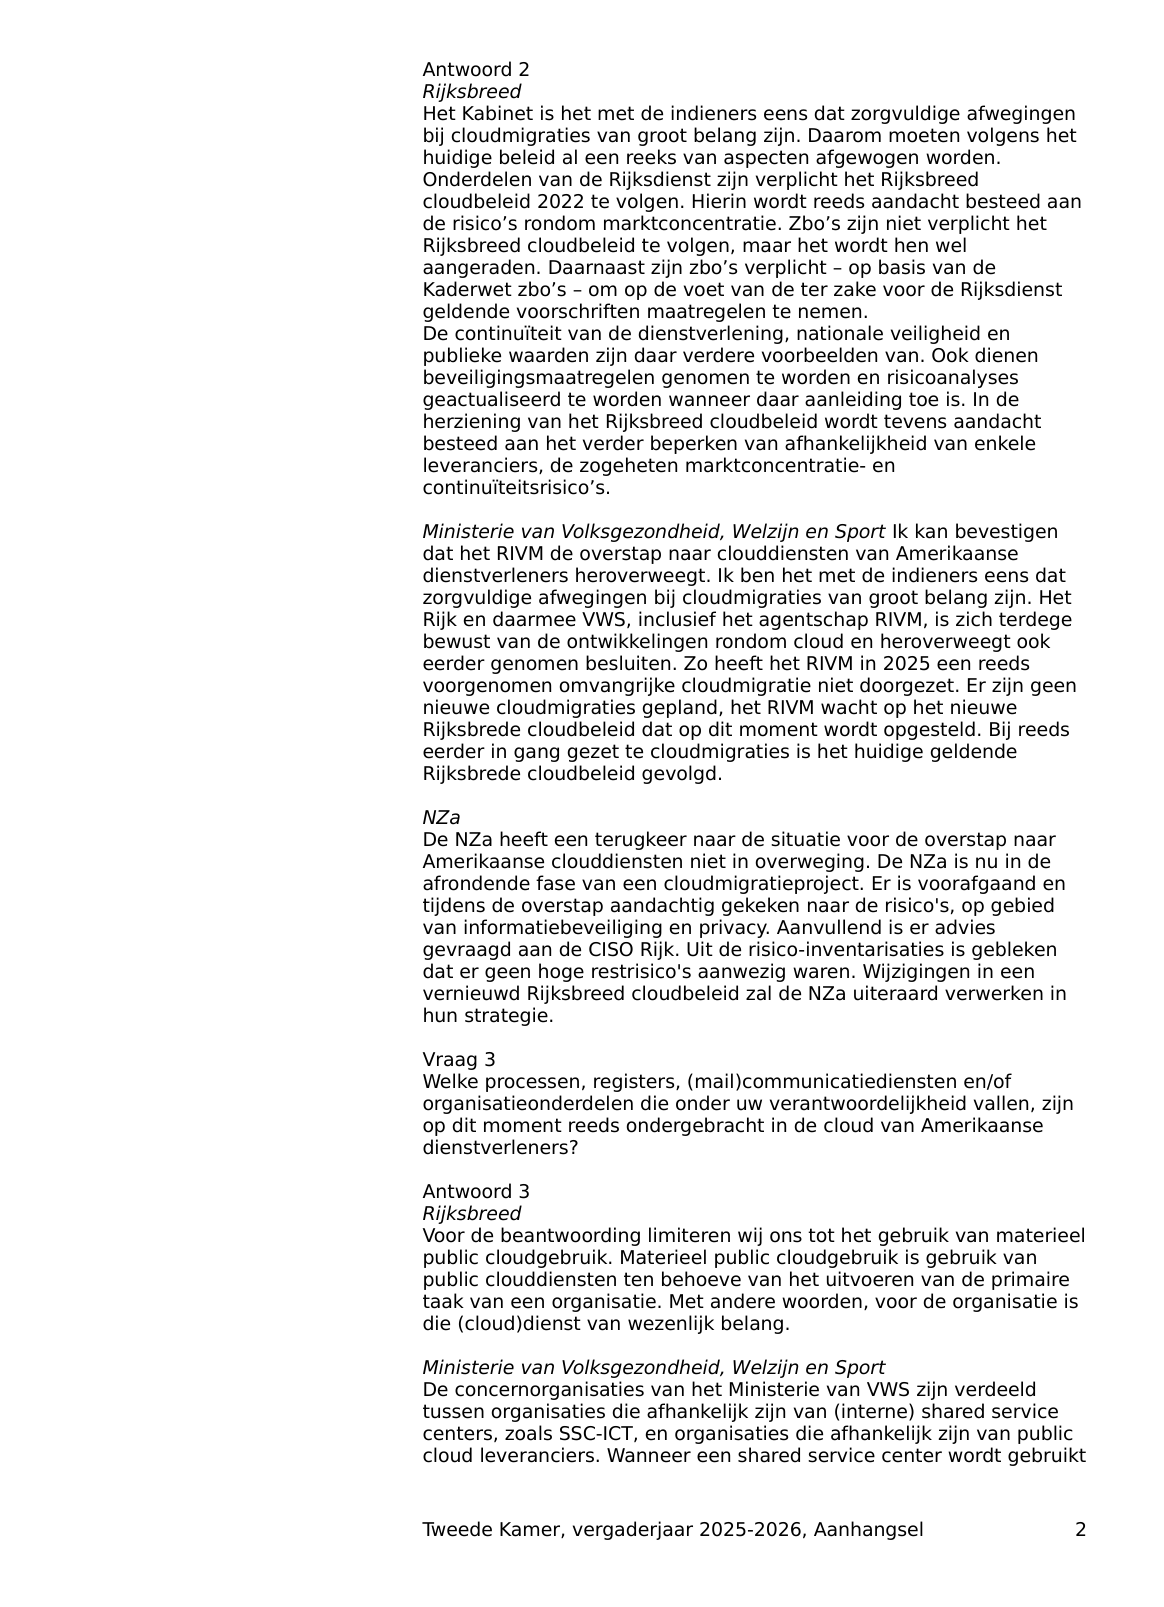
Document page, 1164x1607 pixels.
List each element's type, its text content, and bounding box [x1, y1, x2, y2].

text De concernorganisaties van het Ministerie van VWS zijn verdeeld tussen organisaties die afhankelijk zijn van (interne) shared service centers, zoals SSC-ICT, en organisaties die afhankelijk zijn van public cloud leveranciers. Wanneer een shared service center wordt gebruikt [422, 1379, 1087, 1467]
text Voor de beantwoording limiteren wij ons tot het gebruik van materieel public cloudgebruik. Materieel public cloudgebruik is gebruik van public clouddiensten ten behoeve van het uitvoeren van de primaire taak van een organisatie. Met andere woorden, voor de organisatie is die (cloud)dienst van wezenlijk belang. [422, 1225, 1087, 1335]
text Antwoord 3 [422, 1181, 1087, 1203]
text Antwoord 2 [422, 59, 1087, 81]
text Rijksbreed [422, 1203, 1087, 1225]
text Vraag 3 [422, 1049, 1087, 1071]
text Ministerie van Volksgezondheid, Welzijn en Sport [422, 1357, 1087, 1379]
text Ministerie van Volksgezondheid, Welzijn en Sport Ik kan bevestigen dat het RIVM de overstap naar clouddiensten van Amerikaanse dienstverleners heroverweegt. Ik ben het met de indieners eens dat zorgvuldige afwegingen bij cloudmigraties van groot belang zijn. Het Rijk en daarmee VWS, inclusief het agentschap RIVM, is zich terdege bewust van de ontwikkelingen rondom cloud en heroverweegt ook eerder genomen besluiten. Zo heeft het RIVM in 2025 een reeds voorgenomen omvangrijke cloudmigratie niet doorgezet. Er zijn geen nieuwe cloudmigraties gepland, het RIVM wacht op het nieuwe Rijksbrede cloudbeleid dat op dit moment wordt opgesteld. Bij reeds eerder in gang gezet te cloudmigraties is het huidige geldende Rijksbrede cloudbeleid gevolgd. [422, 521, 1087, 784]
text NZa [422, 807, 1087, 829]
text Welke processen, registers, (mail)communicatiediensten en/of organisatieonderdelen die onder uw verantwoordelijkheid vallen, zijn op dit moment reeds ondergebracht in de cloud van Amerikaanse dienstverleners? [422, 1071, 1087, 1159]
text De continuïteit van de dienstverlening, nationale veiligheid en publieke waarden zijn daar verdere voorbeelden van. Ook dienen beveiligingsmaatregelen genomen te worden en risicoanalyses geactualiseerd te worden wanneer daar aanleiding toe is. In de herziening van het Rijksbreed cloudbeleid wordt tevens aandacht besteed aan het verder beperken van afhankelijkheid van enkele leveranciers, de zogeheten marktconcentratie- en continuïteitsrisico’s. [422, 323, 1087, 499]
text De NZa heeft een terugkeer naar de situatie voor de overstap naar Amerikaanse clouddiensten niet in overweging. De NZa is nu in de afrondende fase van een cloudmigratieproject. Er is voorafgaand en tijdens de overstap aandachtig gekeken naar de risico's, op gebied van informatiebeveiliging en privacy. Aanvullend is er advies gevraagd aan de CISO Rijk. Uit de risico-inventarisaties is gebleken dat er geen hoge restrisico's aanwezig waren. Wijzigingen in een vernieuwd Rijksbreed cloudbeleid zal de NZa uiteraard verwerken in hun strategie. [422, 829, 1087, 1027]
text Het Kabinet is het met de indieners eens dat zorgvuldige afwegingen bij cloudmigraties van groot belang zijn. Daarom moeten volgens het huidige beleid al een reeks van aspecten afgewogen worden. Onderdelen van de Rijksdienst zijn verplicht het Rijksbreed cloudbeleid 2022 te volgen. Hierin wordt reeds aandacht besteed aan de risico’s rondom marktconcentratie. Zbo’s zijn niet verplicht het Rijksbreed cloudbeleid te volgen, maar het wordt hen wel aangeraden. Daarnaast zijn zbo’s verplicht – op basis van de Kaderwet zbo’s – om op de voet van de ter zake voor de Rijksdienst geldende voorschriften maatregelen te nemen. [422, 103, 1087, 323]
text Rijksbreed [422, 81, 1087, 103]
